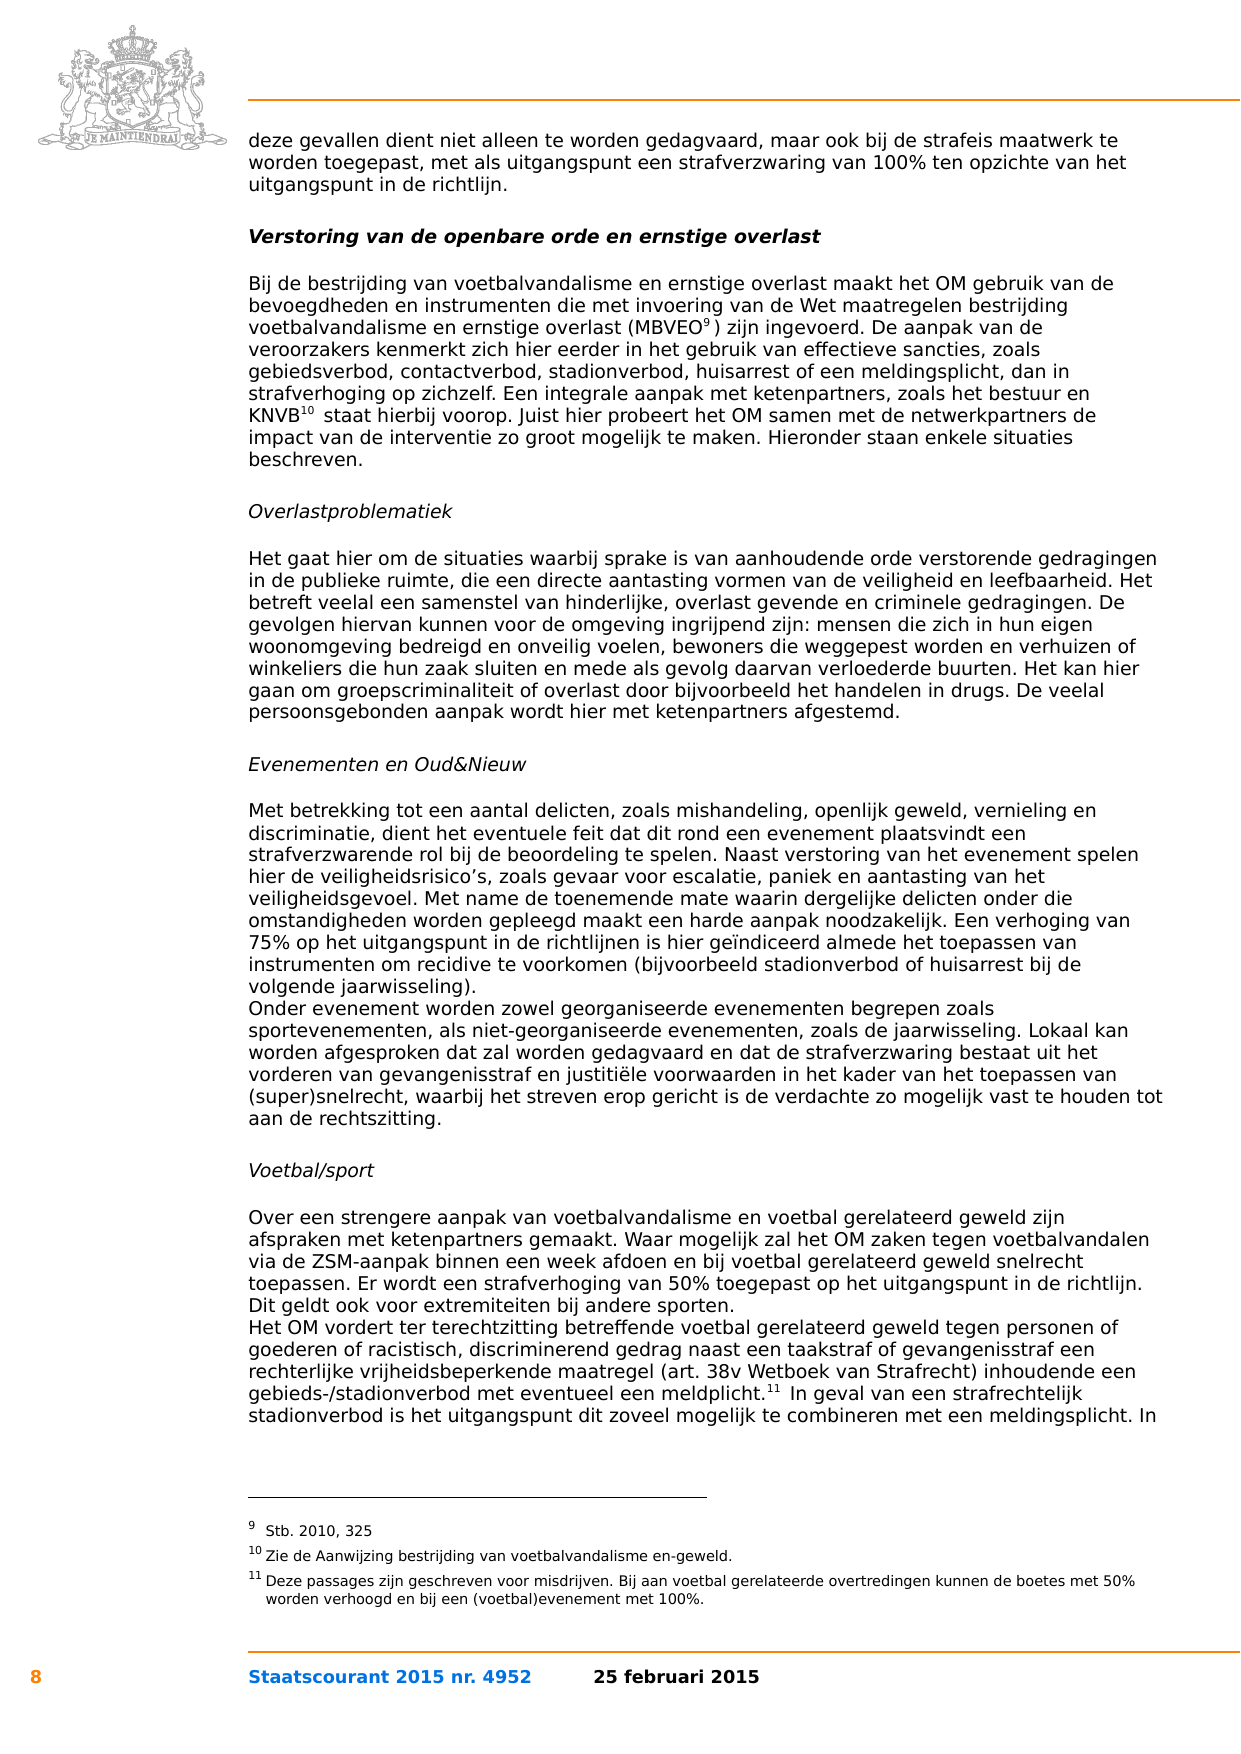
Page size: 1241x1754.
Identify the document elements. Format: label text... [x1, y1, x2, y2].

text deze gevallen dient niet alleen te worden gedagvaard, maar ook bij de strafeis maatwerk te worden toegepast, met als uitgangspunt een strafverzwaring van 100% ten opzichte van het uitgangspunt in de richtlijn. [248, 130, 1163, 196]
text Het gaat hier om de situaties waarbij sprake is van aanhoudende orde verstorende gedragingen in de publieke ruimte, die een directe aantasting vormen van de veiligheid en leefbaarheid. Het betreft veelal een samenstel van hinderlijke, overlast gevende en criminele gedragingen. De gevolgen hiervan kunnen voor de omgeving ingrijpend zijn: mensen die zich in hun eigen woonomgeving bedreigd en onveilig voelen, bewoners die weggepest worden en verhuizen of winkeliers die hun zaak sluiten en mede als gevolg daarvan verloederde buurten. Het kan hier gaan om groepscriminaliteit of overlast door bijvoorbeeld het handelen in drugs. De veelal persoonsgebonden aanpak wordt hier met ketenpartners afgestemd. [248, 548, 1163, 723]
text Het OM vordert ter terechtzitting betreffende voetbal gerelateerd geweld tegen personen of goederen of racistisch, discriminerend gedrag naast een taakstraf of gevangenisstraf een rechterlijke vrijheidsbeperkende maatregel (art. 38v Wetboek van Strafrecht) inhoudende een gebieds-/stadionverbod met eventueel een meldplicht. In geval van een strafrechtelijk stadionverbod is het uitgangspunt dit zoveel mogelijk te combineren met een meldingsplicht. In [248, 1317, 1163, 1427]
text Zie de Aanwijzing bestrijding van voetbalvandalisme en-geweld. [248, 1544, 1163, 1566]
subtitle Verstoring van de openbare orde en ernstige overlast [248, 226, 1163, 248]
subtitle Overlastproblematiek [248, 501, 1163, 523]
text Stb. 2010, 325 [248, 1519, 1163, 1541]
subtitle Evenementen en Oud&Nieuw [248, 753, 1163, 775]
text Onder evenement worden zowel georganiseerde evenementen begrepen zoals sportevenementen, als niet-georganiseerde evenementen, zoals de jaarwisseling. Lokaal kan worden afgesproken dat zal worden gedagvaard en dat de strafverzwaring bestaat uit het vorderen van gevangenisstraf en justitiële voorwaarden in het kader van het toepassen van (super)snelrecht, waarbij het streven erop gericht is de verdachte zo mogelijk vast te houden tot aan de rechtszitting. [248, 998, 1163, 1130]
text Bij de bestrijding van voetbalvandalisme en ernstige overlast maakt het OM gebruik van de bevoegdheden en instrumenten die met invoering van de Wet maatregelen bestrijding voetbalvandalisme en ernstige overlast (MBVEO) zijn ingevoerd. De aanpak van de veroorzakers kenmerkt zich hier eerder in het gebruik van effectieve sancties, zoals gebiedsverbod, contactverbod, stadionverbod, huisarrest of een meldingsplicht, dan in strafverhoging op zichzelf. Een integrale aanpak met ketenpartners, zoals het bestuur en KNVB staat hierbij voorop. Juist hier probeert het OM samen met de netwerkpartners de impact van de interventie zo groot mogelijk te maken. Hieronder staan enkele situaties beschreven. [248, 273, 1163, 471]
text Met betrekking tot een aantal delicten, zoals mishandeling, openlijk geweld, vernieling en discriminatie, dient het eventuele feit dat dit rond een evenement plaatsvindt een strafverzwarende rol bij de beoordeling te spelen. Naast verstoring van het evenement spelen hier de veiligheidsrisico’s, zoals gevaar voor escalatie, paniek en aantasting van het veiligheidsgevoel. Met name de toenemende mate waarin dergelijke delicten onder die omstandigheden worden gepleegd maakt een harde aanpak noodzakelijk. Een verhoging van 75% op het uitgangspunt in de richtlijnen is hier geïndiceerd almede het toepassen van instrumenten om recidive te voorkomen (bijvoorbeeld stadionverbod of huisarrest bij de volgende jaarwisseling). [248, 800, 1163, 998]
subtitle Voetbal/sport [248, 1160, 1163, 1182]
text Deze passages zijn geschreven voor misdrijven. Bij aan voetbal gerelateerde overtredingen kunnen de boetes met 50% worden verhoogd en bij een (voetbal)evenement met 100%. [248, 1569, 1163, 1608]
text Over een strengere aanpak van voetbalvandalisme en voetbal gerelateerd geweld zijn afspraken met ketenpartners gemaakt. Waar mogelijk zal het OM zaken tegen voetbalvandalen via de ZSM-aanpak binnen een week afdoen en bij voetbal gerelateerd geweld snelrecht toepassen. Er wordt een strafverhoging van 50% toegepast op het uitgangspunt in de richtlijn. Dit geldt ook voor extremiteiten bij andere sporten. [248, 1207, 1163, 1317]
picture [38, 25, 227, 150]
